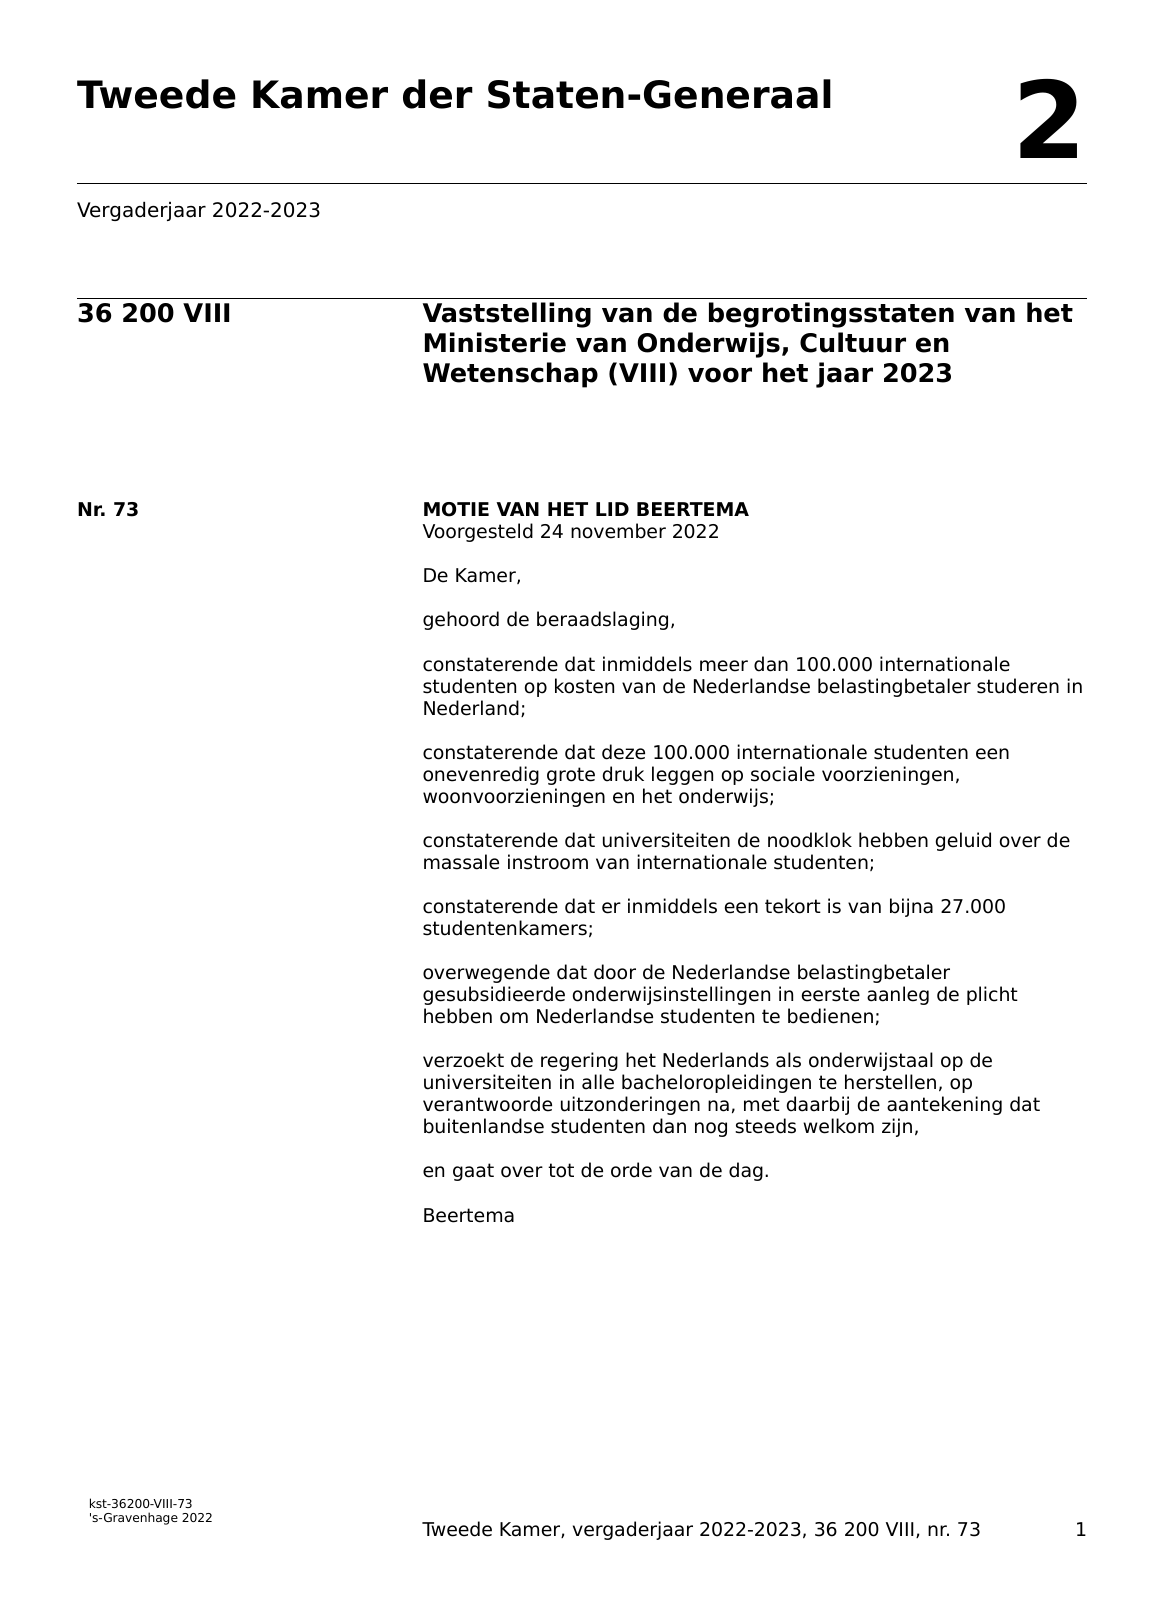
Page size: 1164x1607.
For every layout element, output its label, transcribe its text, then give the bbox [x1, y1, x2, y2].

text 's-Gravenhage 2022 [88, 1511, 323, 1525]
table_header Tweede Kamer der Staten-Generaal [77, 59, 886, 183]
text verzoekt de regering het Nederlands als onderwijstaal op de universiteiten in alle bacheloropleidingen te herstellen, op verantwoorde uitzonderingen na, met daarbij de aantekening dat buitenlandse studenten dan nog steeds welkom zijn, [422, 1050, 1087, 1138]
text gehoord de beraadslaging, [422, 609, 1087, 631]
table_cell Vergaderjaar 2022-2023 [77, 184, 1087, 298]
text kst-36200-VIII-73 [88, 1497, 323, 1511]
text constaterende dat inmiddels meer dan 100.000 internationale studenten op kosten van de Nederlandse belastingbetaler studeren in Nederland; [422, 653, 1087, 719]
text Beertema [422, 1204, 1087, 1226]
text overwegende dat door de Nederlandse belastingbetaler gesubsidieerde onderwijsinstellingen in eerste aanleg de plicht hebben om Nederlandse studenten te bedienen; [422, 962, 1087, 1028]
table_header 2 [886, 59, 1087, 183]
text Voorgesteld 24 november 2022 [422, 521, 1087, 543]
text constaterende dat deze 100.000 internationale studenten een onevenredig grote druk leggen op sociale voorzieningen, woonvoorzieningen en het onderwijs; [422, 742, 1087, 808]
text constaterende dat er inmiddels een tekort is van bijna 27.000 studentenkamers; [422, 896, 1087, 940]
text en gaat over tot de orde van de dag. [422, 1160, 1087, 1182]
subtitle Nr. 73 MOTIE VAN HET LID BEERTEMA [77, 499, 1087, 521]
text De Kamer, [422, 565, 1087, 587]
subtitle 36 200 VIII Vaststelling van de begrotingsstaten van het Ministerie van Onderwijs, Cultuur en Wetenschap (VIII) voor het jaar 2023 [77, 299, 1087, 388]
text constaterende dat universiteiten de noodklok hebben geluid over de massale instroom van internationale studenten; [422, 830, 1087, 874]
